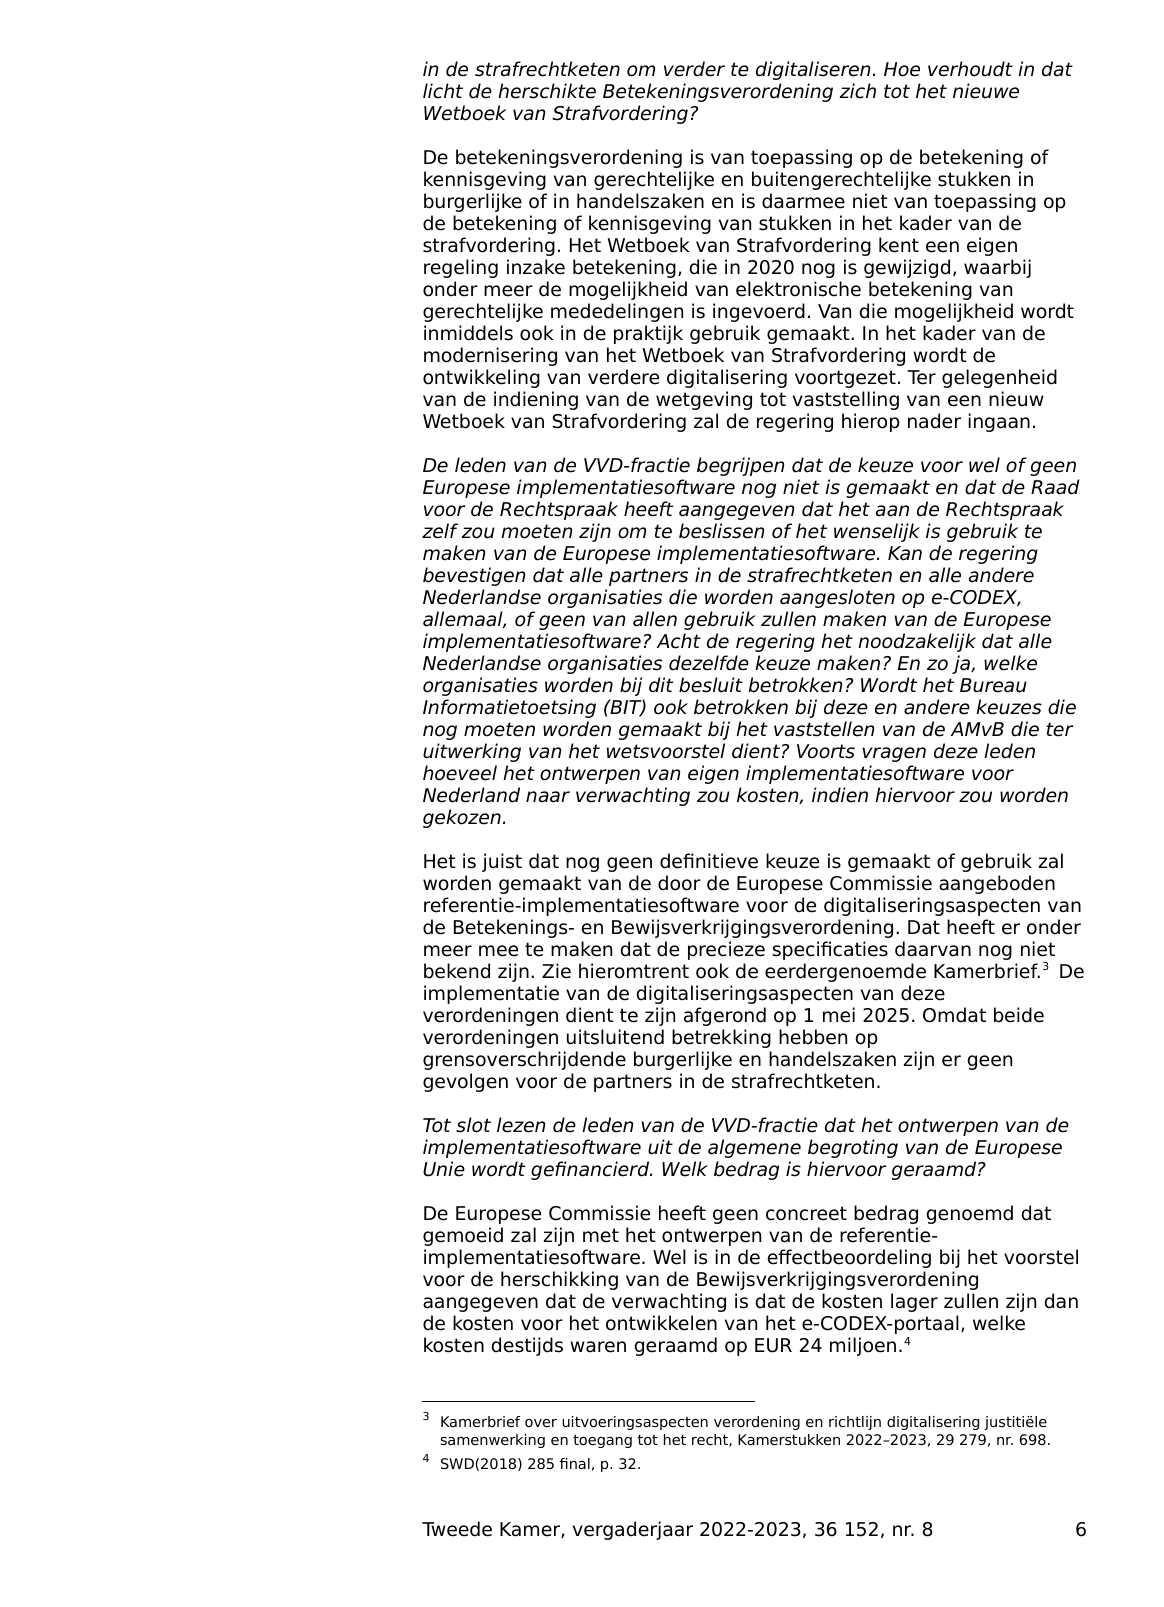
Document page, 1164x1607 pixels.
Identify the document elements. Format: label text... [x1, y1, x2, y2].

text Tot slot lezen de leden van de VVD-fractie dat het ontwerpen van de implementatiesoftware uit de algemene begroting van de Europese Unie wordt gefinancierd. Welk bedrag is hiervoor geraamd? [422, 1115, 1087, 1181]
text De leden van de VVD-fractie begrijpen dat de keuze voor wel of geen Europese implementatiesoftware nog niet is gemaakt en dat de Raad voor de Rechtspraak heeft aangegeven dat het aan de Rechtspraak zelf zou moeten zijn om te beslissen of het wenselijk is gebruik te maken van de Europese implementatiesoftware. Kan de regering bevestigen dat alle partners in de strafrechtketen en alle andere Nederlandse organisaties die worden aangesloten op e-CODEX, allemaal, of geen van allen gebruik zullen maken van de Europese implementatiesoftware? Acht de regering het noodzakelijk dat alle Nederlandse organisaties dezelfde keuze maken? En zo ja, welke organisaties worden bij dit besluit betrokken? Wordt het Bureau Informatietoetsing (BIT) ook betrokken bij deze en andere keuzes die nog moeten worden gemaakt bij het vaststellen van de AMvB die ter uitwerking van het wetsvoorstel dient? Voorts vragen deze leden hoeveel het ontwerpen van eigen implementatiesoftware voor Nederland naar verwachting zou kosten, indien hiervoor zou worden gekozen. [422, 455, 1087, 829]
text De Europese Commissie heeft geen concreet bedrag genoemd dat gemoeid zal zijn met het ontwerpen van de referentie-implementatiesoftware. Wel is in de effectbeoordeling bij het voorstel voor de herschikking van de Bewijsverkrijgingsverordening aangegeven dat de verwachting is dat de kosten lager zullen zijn dan de kosten voor het ontwikkelen van het e-CODEX-portaal, welke kosten destijds waren geraamd op EUR 24 miljoen. [422, 1203, 1087, 1357]
text in de strafrechtketen om verder te digitaliseren. Hoe verhoudt in dat licht de herschikte Betekeningsverordening zich tot het nieuwe Wetboek van Strafvordering? [422, 59, 1087, 125]
text Kamerbrief over uitvoeringsaspecten verordening en richtlijn digitalisering justitiële samenwerking en toegang tot het recht, Kamerstukken 2022–2023, 29 279, nr. 698. [422, 1410, 1087, 1449]
text SWD(2018) 285 final, p. 32. [422, 1452, 1087, 1474]
text Het is juist dat nog geen definitieve keuze is gemaakt of gebruik zal worden gemaakt van de door de Europese Commissie aangeboden referentie-implementatiesoftware voor de digitaliseringsaspecten van de Betekenings- en Bewijsverkrijgingsverordening. Dat heeft er onder meer mee te maken dat de precieze specificaties daarvan nog niet bekend zijn. Zie hieromtrent ook de eerdergenoemde Kamerbrief. De implementatie van de digitaliseringsaspecten van deze verordeningen dient te zijn afgerond op 1 mei 2025. Omdat beide verordeningen uitsluitend betrekking hebben op grensoverschrijdende burgerlijke en handelszaken zijn er geen gevolgen voor de partners in de strafrechtketen. [422, 851, 1087, 1093]
text De betekeningsverordening is van toepassing op de betekening of kennisgeving van gerechtelijke en buitengerechtelijke stukken in burgerlijke of in handelszaken en is daarmee niet van toepassing op de betekening of kennisgeving van stukken in het kader van de strafvordering. Het Wetboek van Strafvordering kent een eigen regeling inzake betekening, die in 2020 nog is gewijzigd, waarbij onder meer de mogelijkheid van elektronische betekening van gerechtelijke mededelingen is ingevoerd. Van die mogelijkheid wordt inmiddels ook in de praktijk gebruik gemaakt. In het kader van de modernisering van het Wetboek van Strafvordering wordt de ontwikkeling van verdere digitalisering voortgezet. Ter gelegenheid van de indiening van de wetgeving tot vaststelling van een nieuw Wetboek van Strafvordering zal de regering hierop nader ingaan. [422, 147, 1087, 433]
